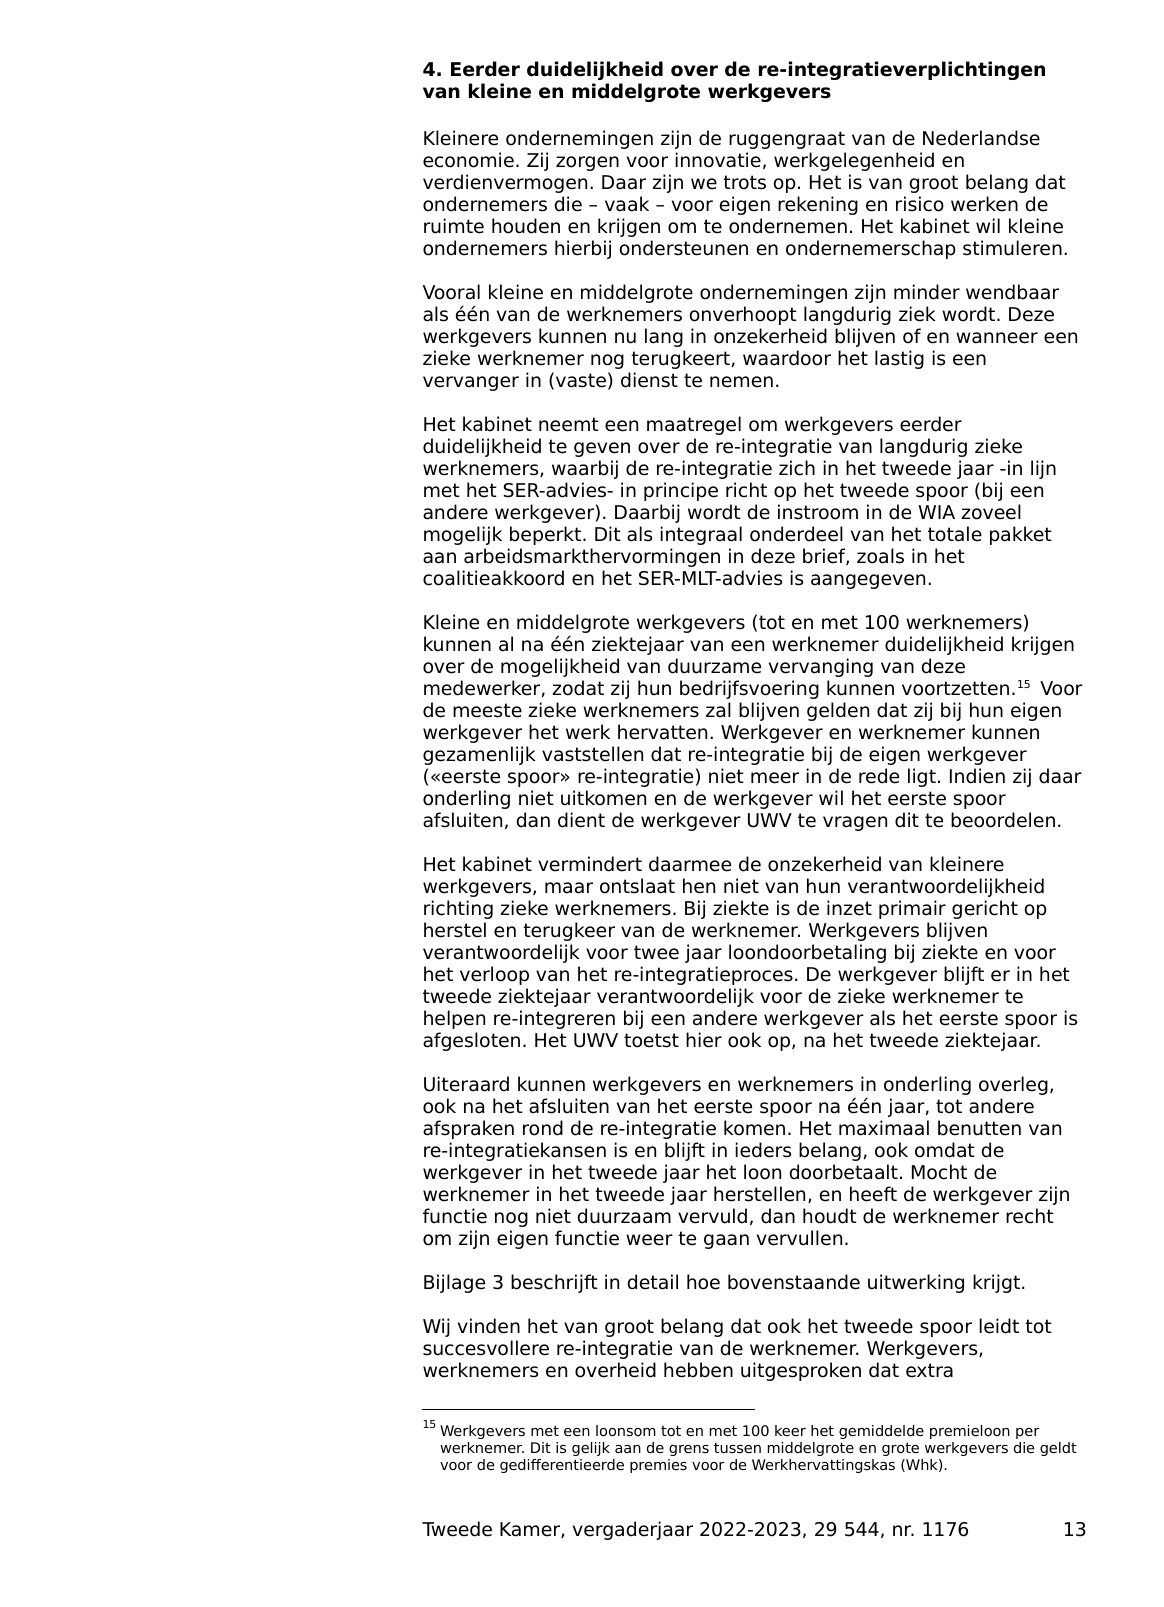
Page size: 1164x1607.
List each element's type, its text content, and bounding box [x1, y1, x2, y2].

text Het kabinet vermindert daarmee de onzekerheid van kleinere werkgevers, maar ontslaat hen niet van hun verantwoordelijkheid richting zieke werknemers. Bij ziekte is de inzet primair gericht op herstel en terugkeer van de werknemer. Werkgevers blijven verantwoordelijk voor twee jaar loondoorbetaling bij ziekte en voor het verloop van het re-integratieproces. De werkgever blijft er in het tweede ziektejaar verantwoordelijk voor de zieke werknemer te helpen re-integreren bij een andere werkgever als het eerste spoor is afgesloten. Het UWV toetst hier ook op, na het tweede ziektejaar. [422, 854, 1087, 1052]
text Werkgevers met een loonsom tot en met 100 keer het gemiddelde premieloon per werknemer. Dit is gelijk aan de grens tussen middelgrote en grote werkgevers die geldt voor de gedifferentieerde premies voor de Werkhervattingskas (Whk). [422, 1418, 1087, 1474]
subtitle 4. Eerder duidelijkheid over de re-integratieverplichtingen van kleine en middelgrote werkgevers [422, 59, 1087, 103]
text Vooral kleine en middelgrote ondernemingen zijn minder wendbaar als één van de werknemers onverhoopt langdurig ziek wordt. Deze werkgevers kunnen nu lang in onzekerheid blijven of en wanneer een zieke werknemer nog terugkeert, waardoor het lastig is een vervanger in (vaste) dienst te nemen. [422, 282, 1087, 392]
text Bijlage 3 beschrijft in detail hoe bovenstaande uitwerking krijgt. [422, 1272, 1087, 1294]
text Wij vinden het van groot belang dat ook het tweede spoor leidt tot succesvollere re-integratie van de werknemer. Werkgevers, werknemers en overheid hebben uitgesproken dat extra [422, 1316, 1087, 1382]
text Kleinere ondernemingen zijn de ruggengraat van de Nederlandse economie. Zij zorgen voor innovatie, werkgelegenheid en verdienvermogen. Daar zijn we trots op. Het is van groot belang dat ondernemers die – vaak – voor eigen rekening en risico werken de ruimte houden en krijgen om te ondernemen. Het kabinet wil kleine ondernemers hierbij ondersteunen en ondernemerschap stimuleren. [422, 128, 1087, 260]
text Kleine en middelgrote werkgevers (tot en met 100 werknemers) kunnen al na één ziektejaar van een werknemer duidelijkheid krijgen over de mogelijkheid van duurzame vervanging van deze medewerker, zodat zij hun bedrijfsvoering kunnen voortzetten. Voor de meeste zieke werknemers zal blijven gelden dat zij bij hun eigen werkgever het werk hervatten. Werkgever en werknemer kunnen gezamenlijk vaststellen dat re-integratie bij de eigen werkgever («eerste spoor» re-integratie) niet meer in de rede ligt. Indien zij daar onderling niet uitkomen en de werkgever wil het eerste spoor afsluiten, dan dient de werkgever UWV te vragen dit te beoordelen. [422, 612, 1087, 832]
text Het kabinet neemt een maatregel om werkgevers eerder duidelijkheid te geven over de re-integratie van langdurig zieke werknemers, waarbij de re-integratie zich in het tweede jaar -in lijn met het SER-advies- in principe richt op het tweede spoor (bij een andere werkgever). Daarbij wordt de instroom in de WIA zoveel mogelijk beperkt. Dit als integraal onderdeel van het totale pakket aan arbeidsmarkthervormingen in deze brief, zoals in het coalitieakkoord en het SER-MLT-advies is aangegeven. [422, 414, 1087, 590]
text Uiteraard kunnen werkgevers en werknemers in onderling overleg, ook na het afsluiten van het eerste spoor na één jaar, tot andere afspraken rond de re-integratie komen. Het maximaal benutten van re-integratiekansen is en blijft in ieders belang, ook omdat de werkgever in het tweede jaar het loon doorbetaalt. Mocht de werknemer in het tweede jaar herstellen, en heeft de werkgever zijn functie nog niet duurzaam vervuld, dan houdt de werknemer recht om zijn eigen functie weer te gaan vervullen. [422, 1074, 1087, 1250]
